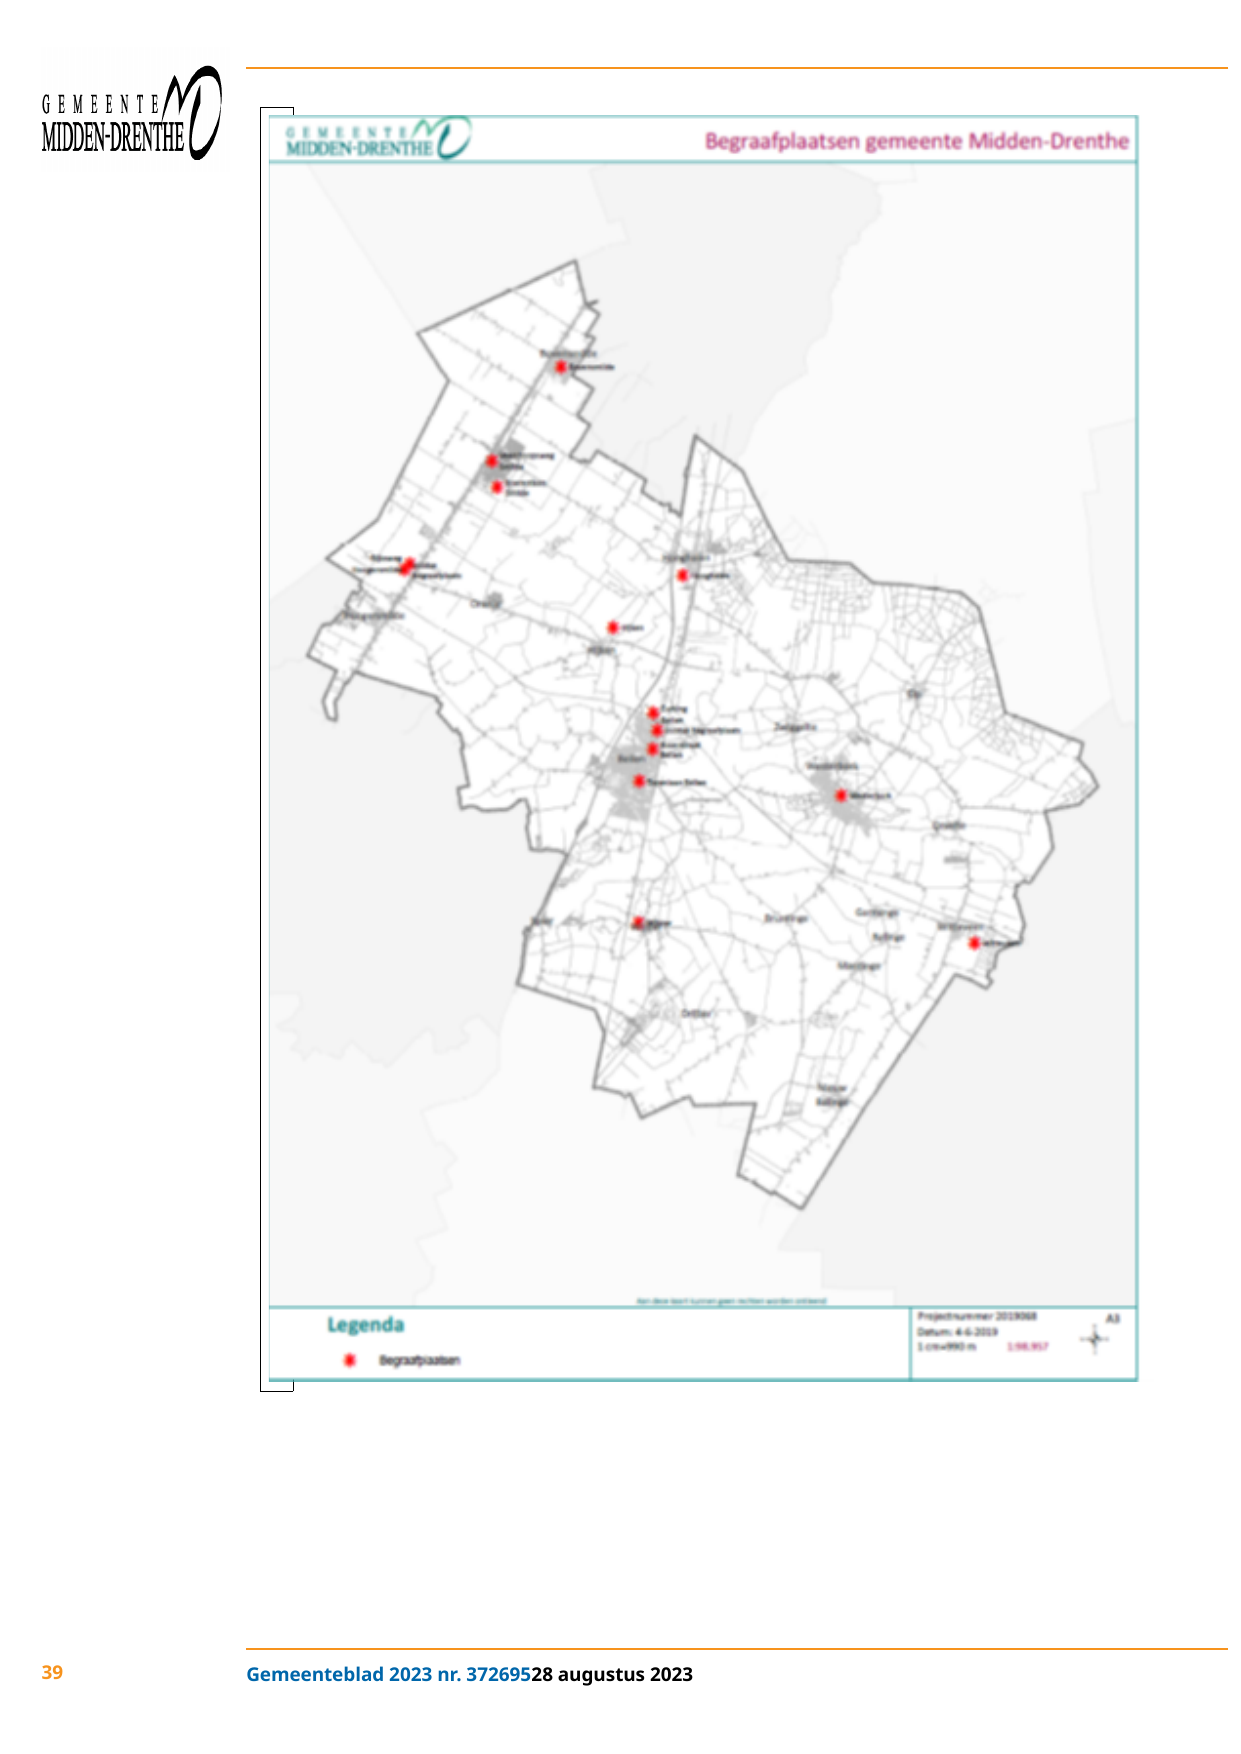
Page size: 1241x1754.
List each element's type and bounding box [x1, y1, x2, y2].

picture [41, 47, 231, 172]
picture [268, 115, 1155, 1382]
